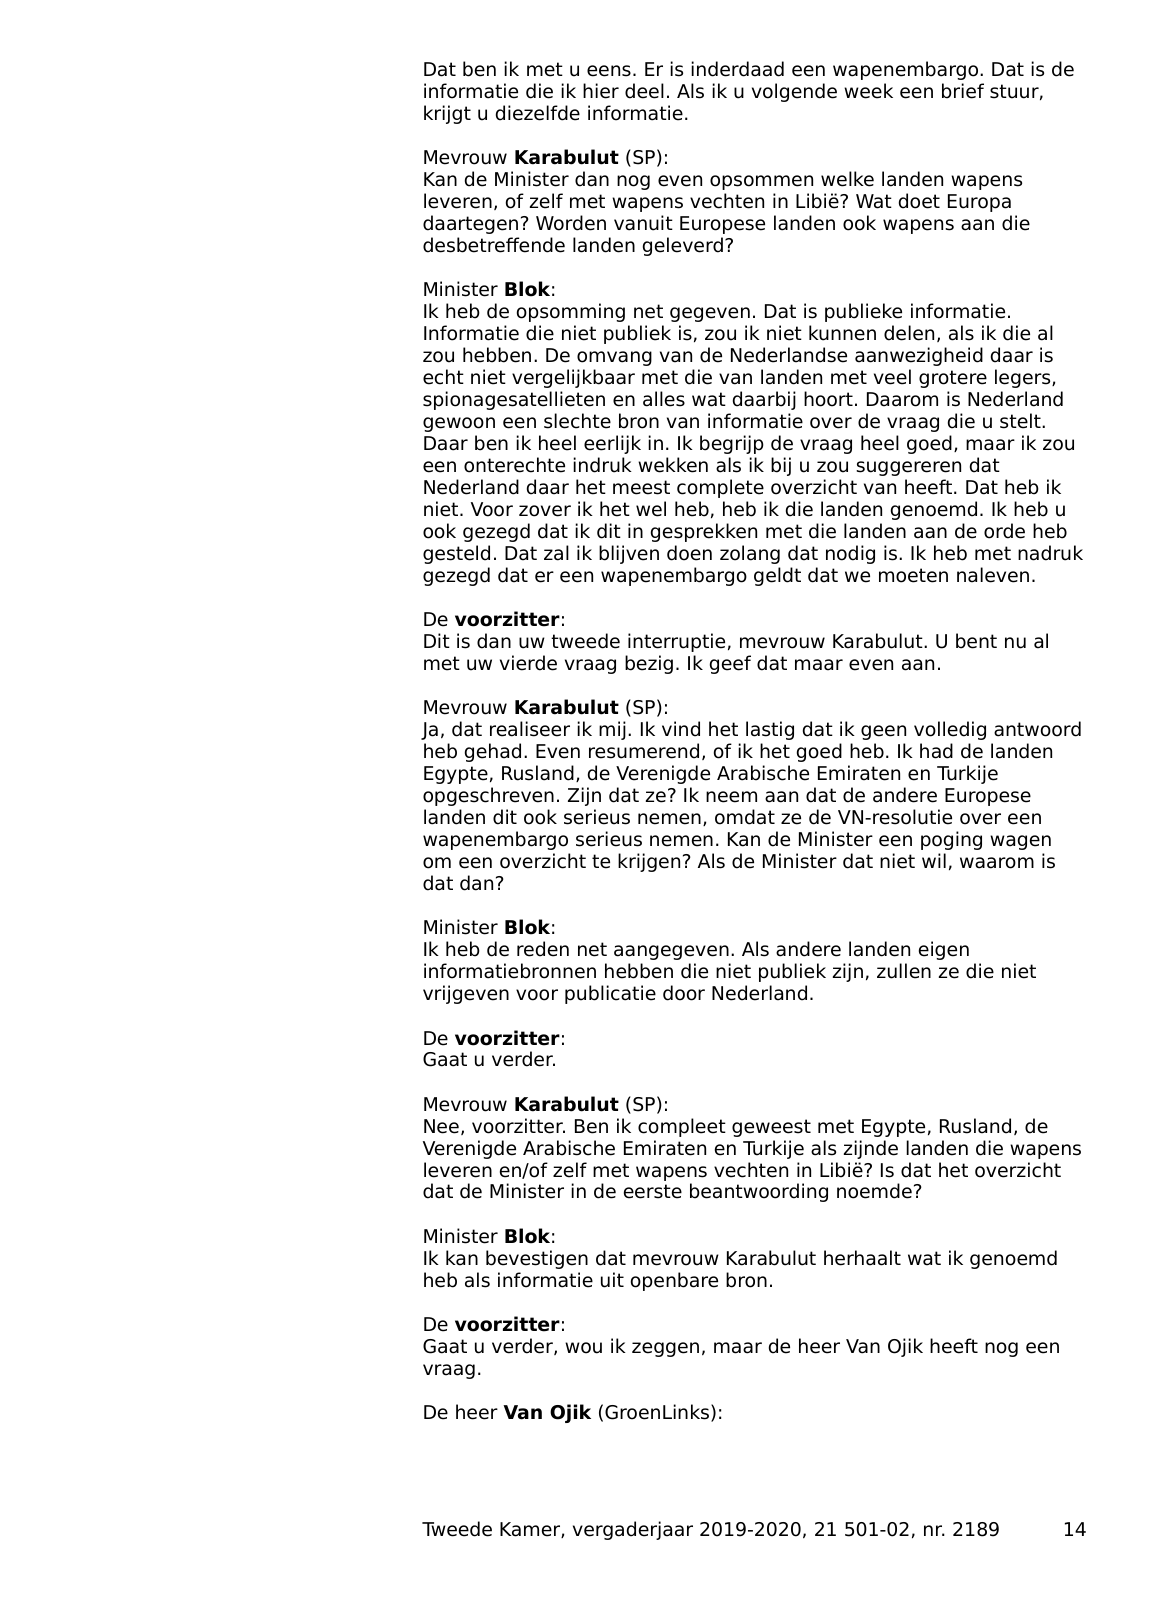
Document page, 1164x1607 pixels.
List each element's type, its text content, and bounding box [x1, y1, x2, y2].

text Kan de Minister dan nog even opsommen welke landen wapens leveren, of zelf met wapens vechten in Libië? Wat doet Europa daartegen? Worden vanuit Europese landen ook wapens aan die desbetreffende landen geleverd? [422, 169, 1087, 257]
text Gaat u verder, wou ik zeggen, maar de heer Van Ojik heeft nog een vraag. [422, 1336, 1087, 1380]
text Minister Blok: [422, 1226, 1087, 1248]
text Ik heb de reden net aangegeven. Als andere landen eigen informatiebronnen hebben die niet publiek zijn, zullen ze die niet vrijgeven voor publicatie door Nederland. [422, 939, 1087, 1005]
text Minister Blok: [422, 279, 1087, 301]
text Mevrouw Karabulut (SP): [422, 147, 1087, 169]
text Ik heb de opsomming net gegeven. Dat is publieke informatie. Informatie die niet publiek is, zou ik niet kunnen delen, als ik die al zou hebben. De omvang van de Nederlandse aanwezigheid daar is echt niet vergelijkbaar met die van landen met veel grotere legers, spionagesatellieten en alles wat daarbij hoort. Daarom is Nederland gewoon een slechte bron van informatie over de vraag die u stelt. Daar ben ik heel eerlijk in. Ik begrijp de vraag heel goed, maar ik zou een onterechte indruk wekken als ik bij u zou suggereren dat Nederland daar het meest complete overzicht van heeft. Dat heb ik niet. Voor zover ik het wel heb, heb ik die landen genoemd. Ik heb u ook gezegd dat ik dit in gesprekken met die landen aan de orde heb gesteld. Dat zal ik blijven doen zolang dat nodig is. Ik heb met nadruk gezegd dat er een wapenembargo geldt dat we moeten naleven. [422, 301, 1087, 587]
text Mevrouw Karabulut (SP): [422, 697, 1087, 719]
text Gaat u verder. [422, 1049, 1087, 1071]
text De heer Van Ojik (GroenLinks): [422, 1402, 1087, 1424]
text Ik kan bevestigen dat mevrouw Karabulut herhaalt wat ik genoemd heb als informatie uit openbare bron. [422, 1248, 1087, 1292]
text Mevrouw Karabulut (SP): [422, 1093, 1087, 1116]
text De voorzitter: [422, 609, 1087, 631]
text De voorzitter: [422, 1314, 1087, 1336]
text Dit is dan uw tweede interruptie, mevrouw Karabulut. U bent nu al met uw vierde vraag bezig. Ik geef dat maar even aan. [422, 631, 1087, 675]
text Dat ben ik met u eens. Er is inderdaad een wapenembargo. Dat is de informatie die ik hier deel. Als ik u volgende week een brief stuur, krijgt u diezelfde informatie. [422, 59, 1087, 125]
text Minister Blok: [422, 917, 1087, 939]
text Ja, dat realiseer ik mij. Ik vind het lastig dat ik geen volledig antwoord heb gehad. Even resumerend, of ik het goed heb. Ik had de landen Egypte, Rusland, de Verenigde Arabische Emiraten en Turkije opgeschreven. Zijn dat ze? Ik neem aan dat de andere Europese landen dit ook serieus nemen, omdat ze de VN-resolutie over een wapenembargo serieus nemen. Kan de Minister een poging wagen om een overzicht te krijgen? Als de Minister dat niet wil, waarom is dat dan? [422, 719, 1087, 895]
text Nee, voorzitter. Ben ik compleet geweest met Egypte, Rusland, de Verenigde Arabische Emiraten en Turkije als zijnde landen die wapens leveren en/of zelf met wapens vechten in Libië? Is dat het overzicht dat de Minister in de eerste beantwoording noemde? [422, 1116, 1087, 1203]
text De voorzitter: [422, 1027, 1087, 1049]
